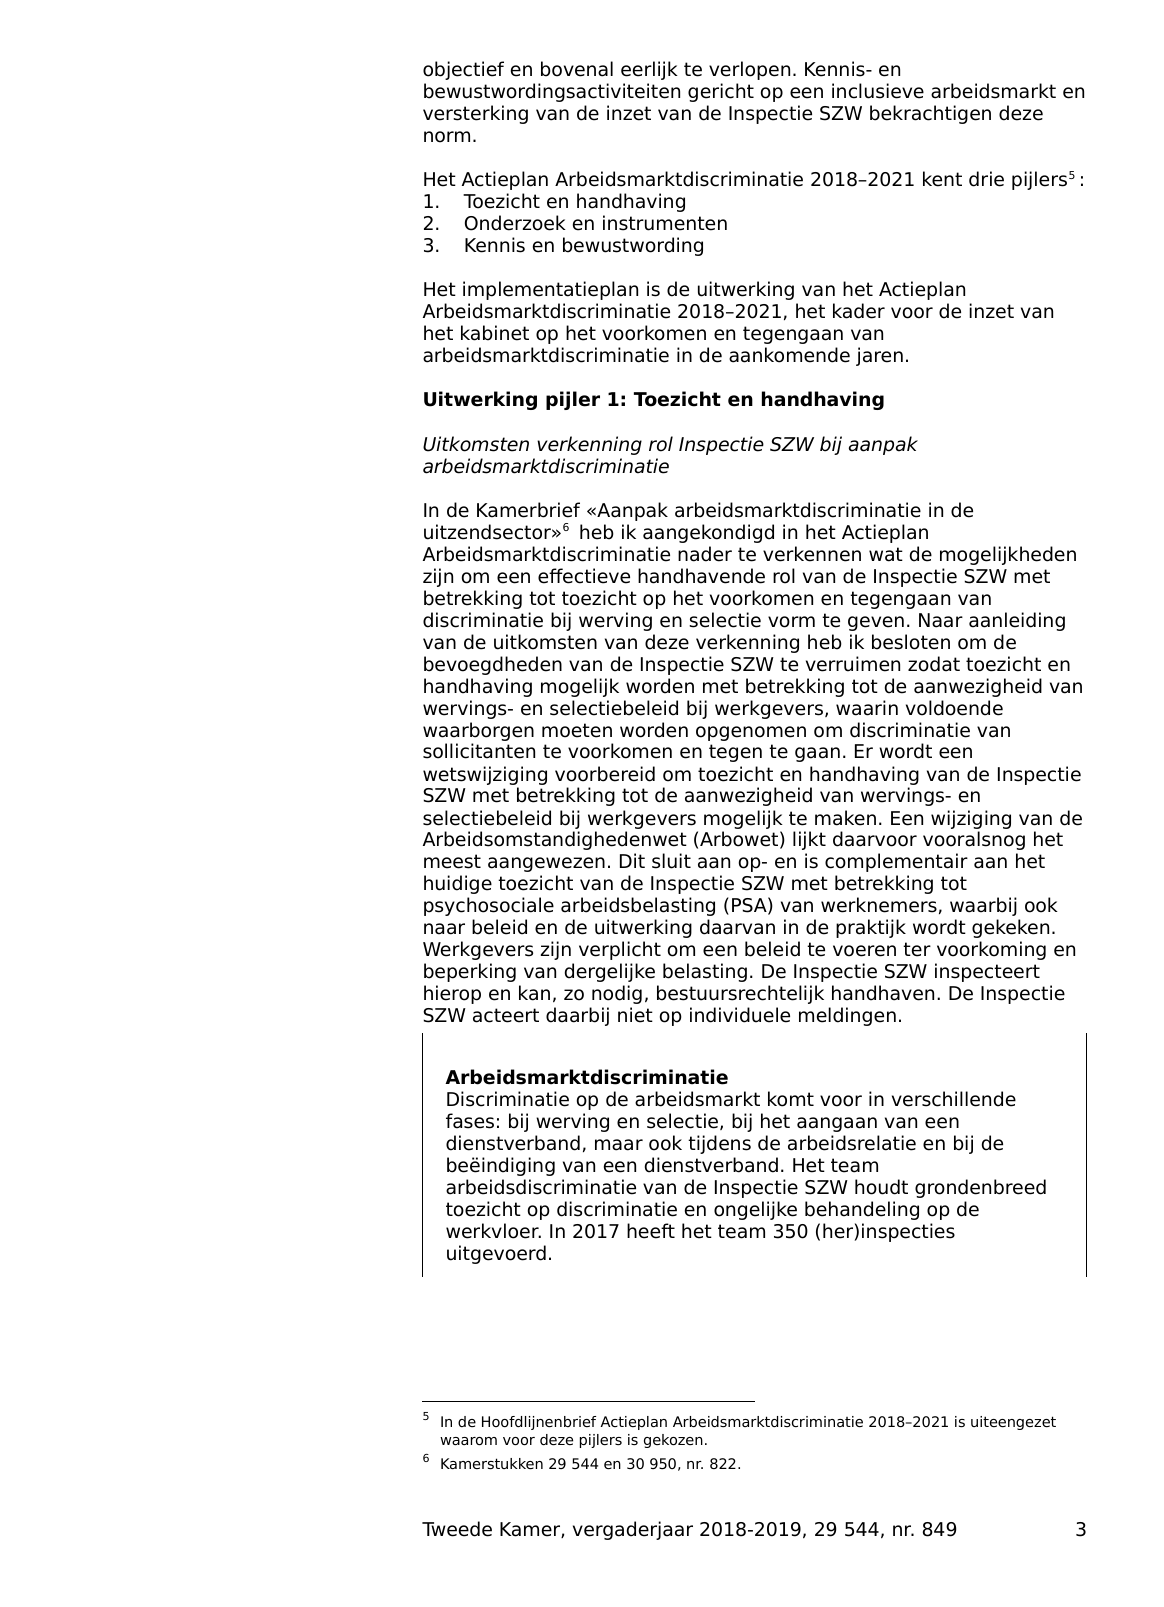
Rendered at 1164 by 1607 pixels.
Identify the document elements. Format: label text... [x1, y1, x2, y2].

text objectief en bovenal eerlijk te verlopen. Kennis- en bewustwordingsactiviteiten gericht op een inclusieve arbeidsmarkt en versterking van de inzet van de Inspectie SZW bekrachtigen deze norm. [422, 59, 1087, 147]
text Het Actieplan Arbeidsmarktdiscriminatie 2018–2021 kent drie pijlers: [422, 169, 1087, 191]
text 1. Toezicht en handhaving [422, 191, 1087, 213]
text In de Kamerbrief «Aanpak arbeidsmarktdiscriminatie in de uitzendsector» heb ik aangekondigd in het Actieplan Arbeidsmarktdiscriminatie nader te verkennen wat de mogelijkheden zijn om een effectieve handhavende rol van de Inspectie SZW met betrekking tot toezicht op het voorkomen en tegengaan van discriminatie bij werving en selectie vorm te geven. Naar aanleiding van de uitkomsten van deze verkenning heb ik besloten om de bevoegdheden van de Inspectie SZW te verruimen zodat toezicht en handhaving mogelijk worden met betrekking tot de aanwezigheid van wervings- en selectiebeleid bij werkgevers, waarin voldoende waarborgen moeten worden opgenomen om discriminatie van sollicitanten te voorkomen en tegen te gaan. Er wordt een wetswijziging voorbereid om toezicht en handhaving van de Inspectie SZW met betrekking tot de aanwezigheid van wervings- en selectiebeleid bij werkgevers mogelijk te maken. Een wijziging van de Arbeidsomstandighedenwet (Arbowet) lijkt daarvoor vooralsnog het meest aangewezen. Dit sluit aan op- en is complementair aan het huidige toezicht van de Inspectie SZW met betrekking tot psychosociale arbeidsbelasting (PSA) van werknemers, waarbij ook naar beleid en de uitwerking daarvan in de praktijk wordt gekeken. Werkgevers zijn verplicht om een beleid te voeren ter voorkoming en beperking van dergelijke belasting. De Inspectie SZW inspecteert hierop en kan, zo nodig, bestuursrechtelijk handhaven. De Inspectie SZW acteert daarbij niet op individuele meldingen. [422, 500, 1087, 1027]
text In de Hoofdlijnenbrief Actieplan Arbeidsmarktdiscriminatie 2018–2021 is uiteengezet waarom voor deze pijlers is gekozen. [422, 1410, 1087, 1449]
text Kamerstukken 29 544 en 30 950, nr. 822. [422, 1452, 1087, 1474]
text Het implementatieplan is de uitwerking van het Actieplan Arbeidsmarktdiscriminatie 2018–2021, het kader voor de inzet van het kabinet op het voorkomen en tegengaan van arbeidsmarktdiscriminatie in de aankomende jaren. [422, 279, 1087, 367]
text 2. Onderzoek en instrumenten [422, 213, 1087, 235]
subtitle Uitwerking pijler 1: Toezicht en handhaving [422, 389, 1087, 411]
table_header Arbeidsmarktdiscriminatie Discriminatie op de arbeidsmarkt komt voor in verschillende fases: bij werving en selectie, bij het aangaan van een dienstverband, maar ook tijdens de arbeidsrelatie en bij de beëindiging van een dienstverband. Het team arbeidsdiscriminatie van de Inspectie SZW houdt grondenbreed toezicht op discriminatie en ongelijke behandeling op de werkvloer. In 2017 heeft het team 350 (her)inspecties uitgevoerd. [423, 1033, 1086, 1277]
subtitle Uitkomsten verkenning rol Inspectie SZW bij aanpak arbeidsmarktdiscriminatie [422, 433, 1087, 477]
text 3. Kennis en bewustwording [422, 235, 1087, 257]
